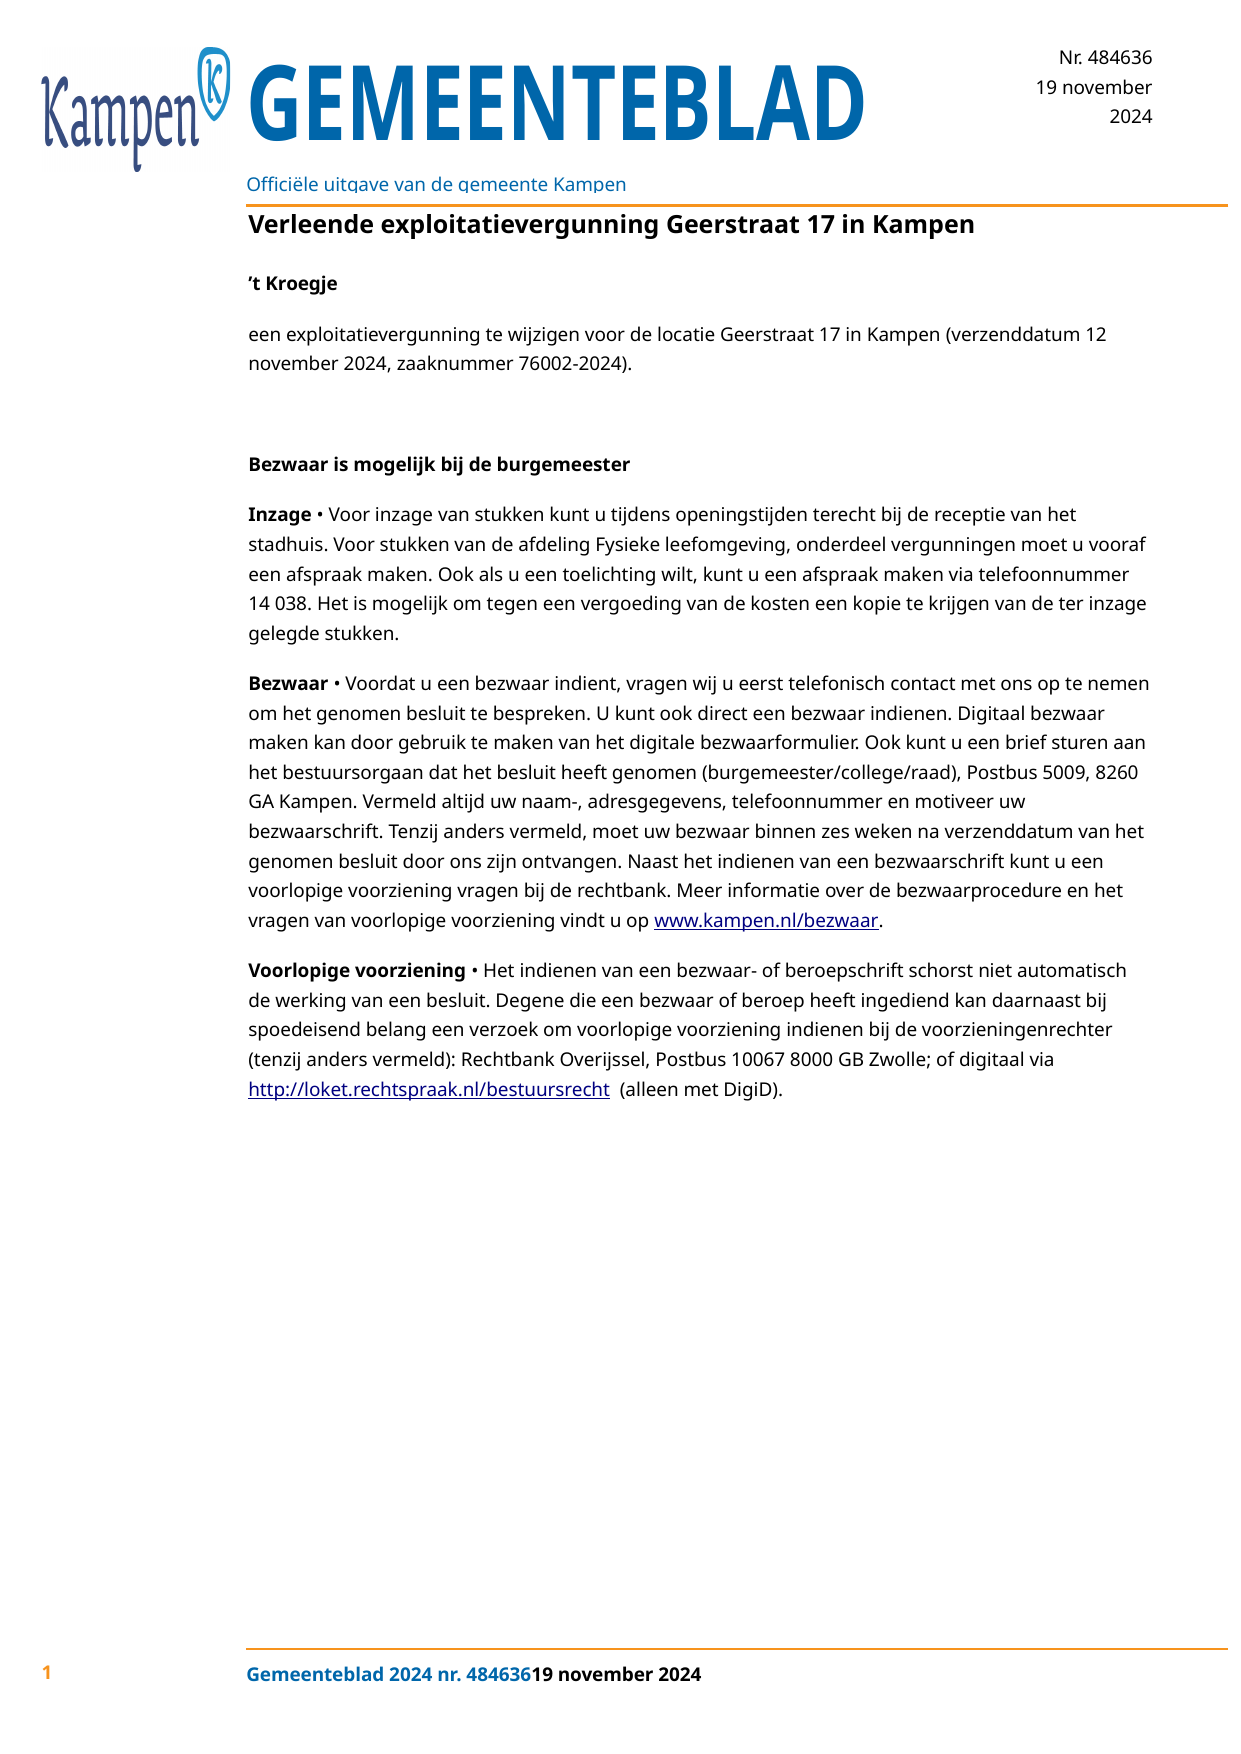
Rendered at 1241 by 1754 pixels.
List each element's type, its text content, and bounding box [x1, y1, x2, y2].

text Voorlopige voorziening • Het indienen van een bezwaar- of beroepschrift schorst niet automatisch de werking van een besluit. Degene die een bezwaar of beroep heeft ingediend kan daarnaast bij spoedeisend belang een verzoek om voorlopige voorziening indienen bij de voorzieningenrechter (tenzij anders vermeld): Rechtbank Overijssel, Postbus 10067 8000 GB Zwolle; of digitaal via http://loket.rechtspraak.nl/bestuursrecht (alleen met DigiD). [248, 957, 1152, 1101]
picture [41, 47, 231, 172]
text Inzage • Voor inzage van stukken kunt u tijdens openingstijden terecht bij de receptie van het stadhuis. Voor stukken van de afdeling Fysieke leefomgeving, onderdeel vergunningen moet u vooraf een afspraak maken. Ook als u een toelichting wilt, kunt u een afspraak maken via telefoonnummer 14 038. Het is mogelijk om tegen een vergoeding van de kosten een kopie te krijgen van de ter inzage gelegde stukken. [248, 502, 1152, 646]
text een exploitatievergunning te wijzigen voor de locatie Geerstraat 17 in Kampen (verzenddatum 12 november 2024, zaaknummer 76002-2024). [248, 321, 1152, 376]
text Verleende exploitatievergunning Geerstraat 17 in Kampen [248, 207, 1152, 241]
text ’t Kroegje [248, 270, 1152, 296]
text Bezwaar is mogelijk bij de burgemeester [248, 451, 1152, 477]
text Bezwaar • Voordat u een bezwaar indient, vragen wij u eerst telefonisch contact met ons op te nemen om het genomen besluit te bespreken. U kunt ook direct een bezwaar indienen. Digitaal bezwaar maken kan door gebruik te maken van het digitale bezwaarformulier. Ook kunt u een brief sturen aan het bestuursorgaan dat het besluit heeft genomen (burgemeester/college/raad), Postbus 5009, 8260 GA Kampen. Vermeld altijd uw naam-, adresgegevens, telefoonnummer en motiveer uw bezwaarschrift. Tenzij anders vermeld, moet uw bezwaar binnen zes weken na verzenddatum van het genomen besluit door ons zijn ontvangen. Naast het indienen van een bezwaarschrift kunt u een voorlopige voorziening vragen bij de rechtbank. Meer informatie over de bezwaarprocedure en het vragen van voorlopige voorziening vindt u op www.kampen.nl/bezwaar. [248, 670, 1152, 933]
